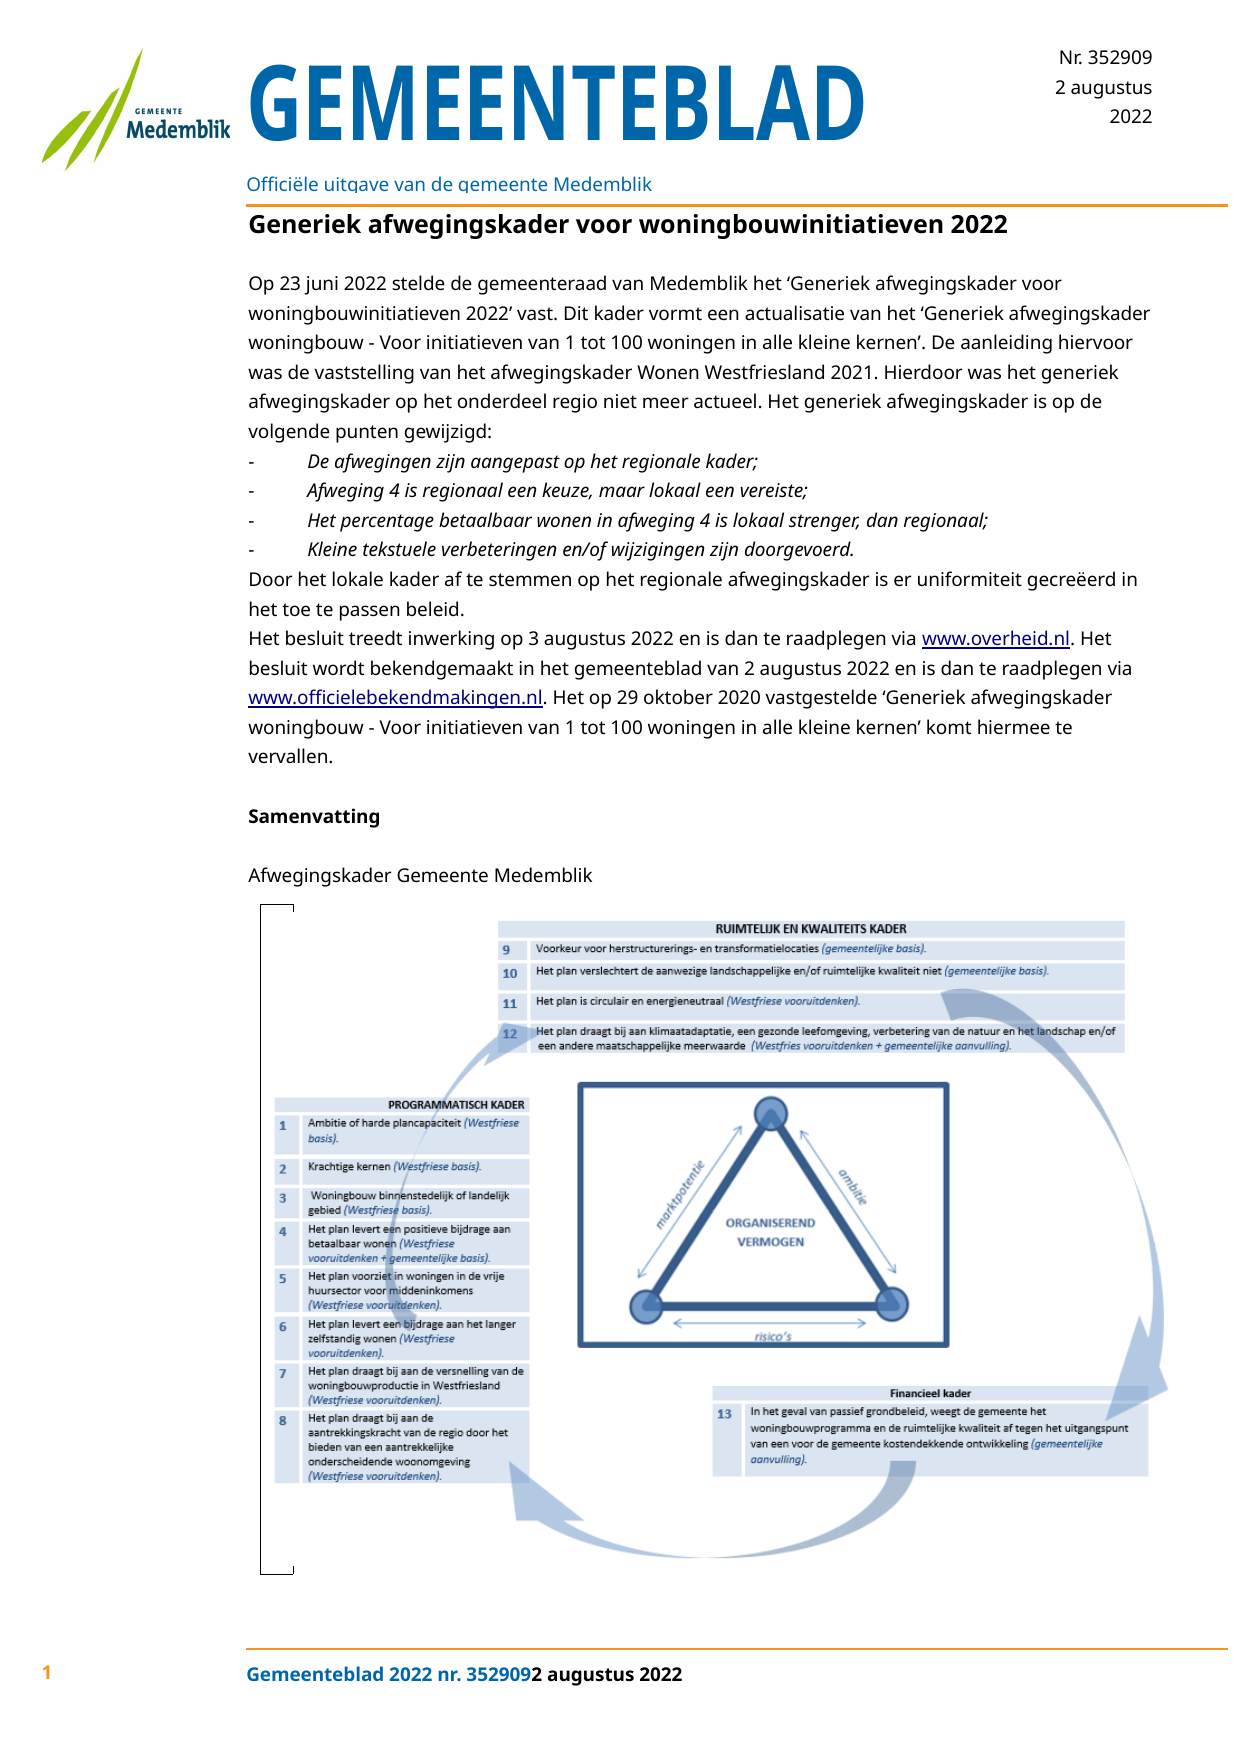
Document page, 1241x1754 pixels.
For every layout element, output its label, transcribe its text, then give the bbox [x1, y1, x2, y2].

list Afweging 4 is regionaal een keuze, maar lokaal een vereiste; [248, 477, 1152, 503]
list De afwegingen zijn aangepast op het regionale kader; [248, 448, 1152, 473]
text Op 23 juni 2022 stelde de gemeenteraad van Medemblik het ‘Generiek afwegingskader voor woningbouwinitiatieven 2022’ vast. Dit kader vormt een actualisatie van het ‘Generiek afwegingskader woningbouw - Voor initiatieven van 1 tot 100 woningen in alle kleine kernen’. De aanleiding hiervoor was de vaststelling van het afwegingskader Wonen Westfriesland 2021. Hierdoor was het generiek afwegingskader op het onderdeel regio niet meer actueel. Het generiek afwegingskader is op de volgende punten gewijzigd: [248, 270, 1152, 444]
text Door het lokale kader af te stemmen op het regionale afwegingskader is er uniformiteit gecreëerd in het toe te passen beleid. [248, 566, 1152, 621]
text Samenvatting [248, 803, 1152, 828]
text Generiek afwegingskader voor woningbouwinitiatieven 2022 [248, 207, 1152, 241]
list Het percentage betaalbaar wonen in afweging 4 is lokaal strenger, dan regionaal; [248, 507, 1152, 533]
picture [268, 912, 1173, 1566]
list Kleine tekstuele verbeteringen en/of wijzigingen zijn doorgevoerd. [248, 537, 1152, 562]
picture [41, 47, 231, 172]
text Het besluit treedt inwerking op 3 augustus 2022 en is dan te raadplegen via www.overheid.nl. Het besluit wordt bekendgemaakt in het gemeenteblad van 2 augustus 2022 en is dan te raadplegen via www.officielebekendmakingen.nl. Het op 29 oktober 2020 vastgestelde ‘Generiek afwegingskader woningbouw - Voor initiatieven van 1 tot 100 woningen in alle kleine kernen’ komt hiermee te vervallen. [248, 625, 1152, 769]
text Afwegingskader Gemeente Medemblik [248, 862, 1152, 888]
